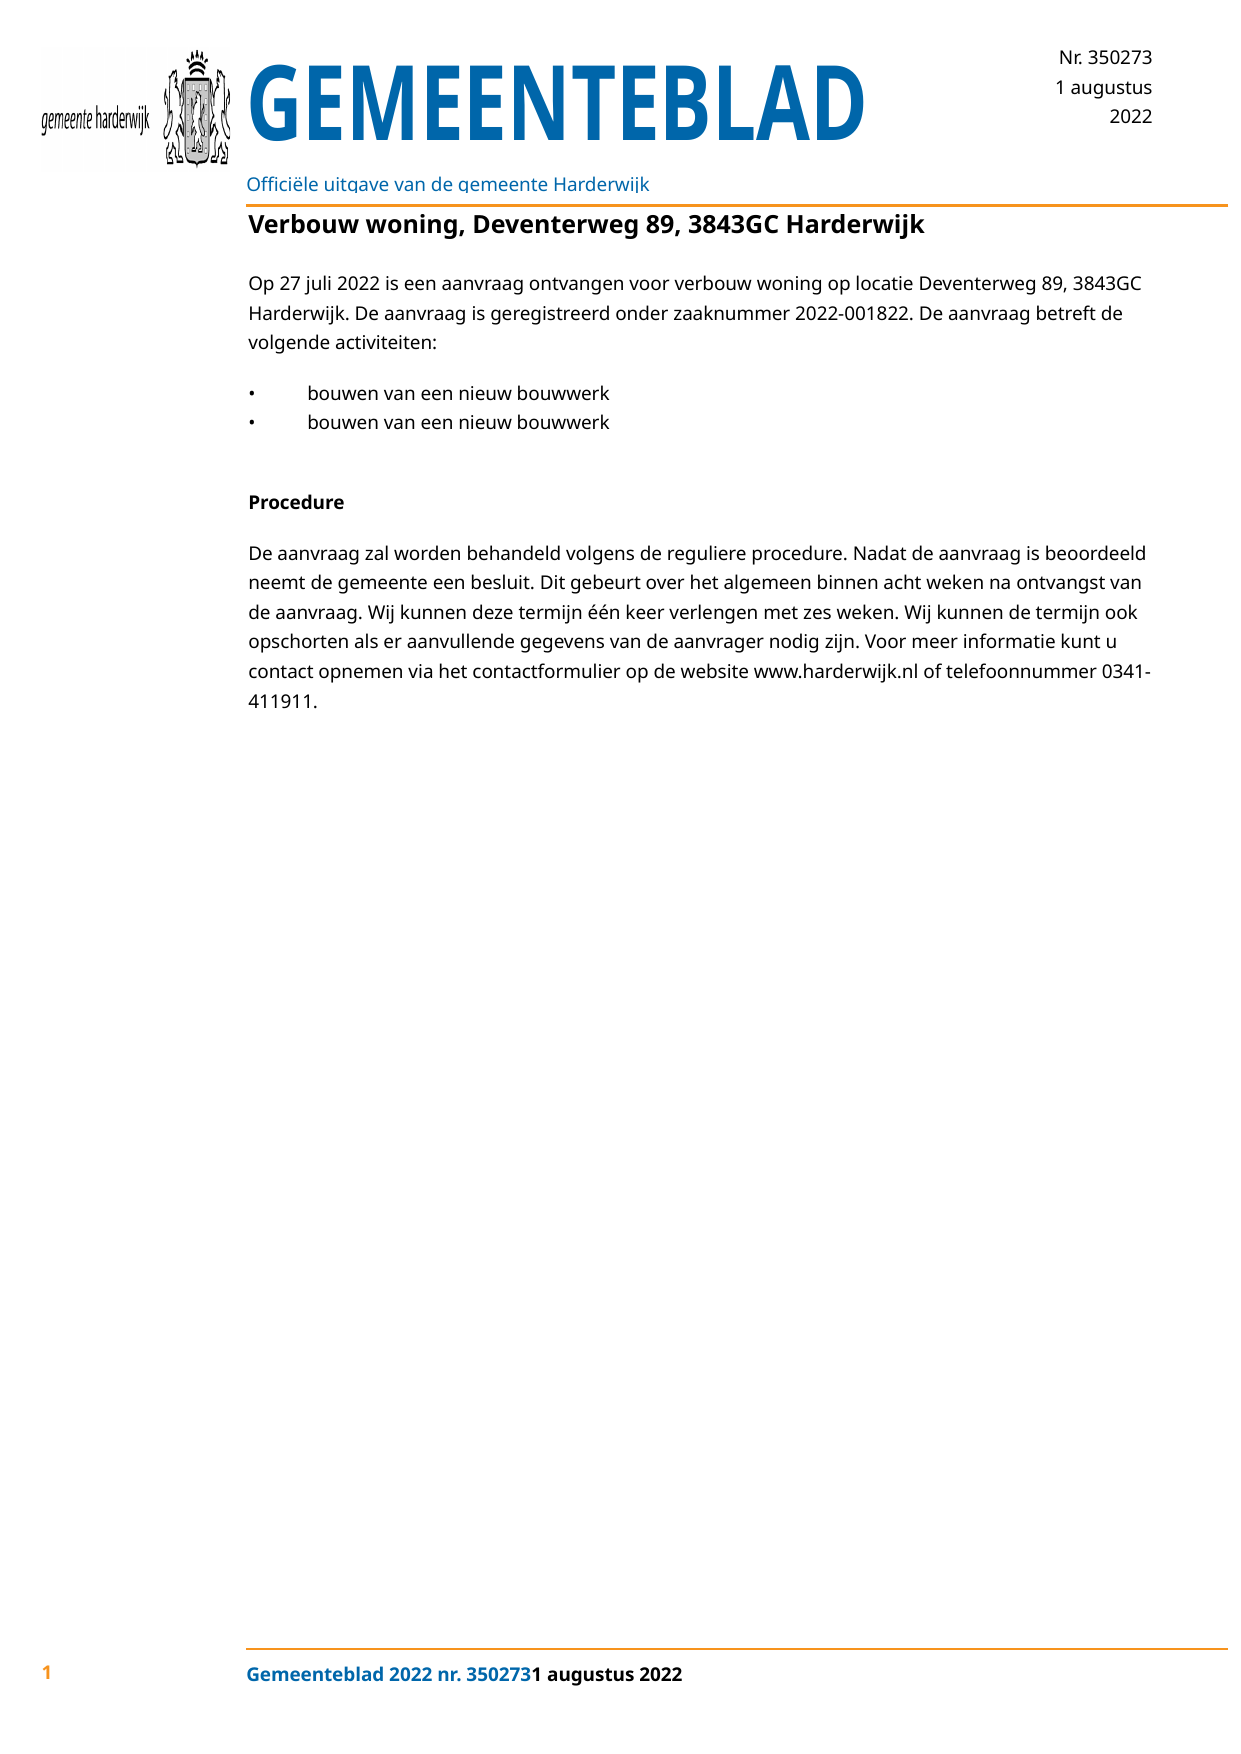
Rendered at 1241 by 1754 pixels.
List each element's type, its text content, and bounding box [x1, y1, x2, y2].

list bouwen van een nieuw bouwwerk [248, 409, 1152, 435]
text Op 27 juli 2022 is een aanvraag ontvangen voor verbouw woning op locatie Deventerweg 89, 3843GC Harderwijk. De aanvraag is geregistreerd onder zaaknummer 2022-001822. De aanvraag betreft de volgende activiteiten: [248, 270, 1152, 355]
picture [41, 47, 231, 172]
text De aanvraag zal worden behandeld volgens de reguliere procedure. Nadat de aanvraag is beoordeeld neemt de gemeente een besluit. Dit gebeurt over het algemeen binnen acht weken na ontvangst van de aanvraag. Wij kunnen deze termijn één keer verlengen met zes weken. Wij kunnen de termijn ook opschorten als er aanvullende gegevens van de aanvrager nodig zijn. Voor meer informatie kunt u contact opnemen via het contactformulier op de website www.harderwijk.nl of telefoonnummer 0341-411911. [248, 540, 1152, 713]
text Procedure [248, 489, 1152, 515]
list bouwen van een nieuw bouwwerk [248, 380, 1152, 406]
text Verbouw woning, Deventerweg 89, 3843GC Harderwijk [248, 207, 1152, 241]
